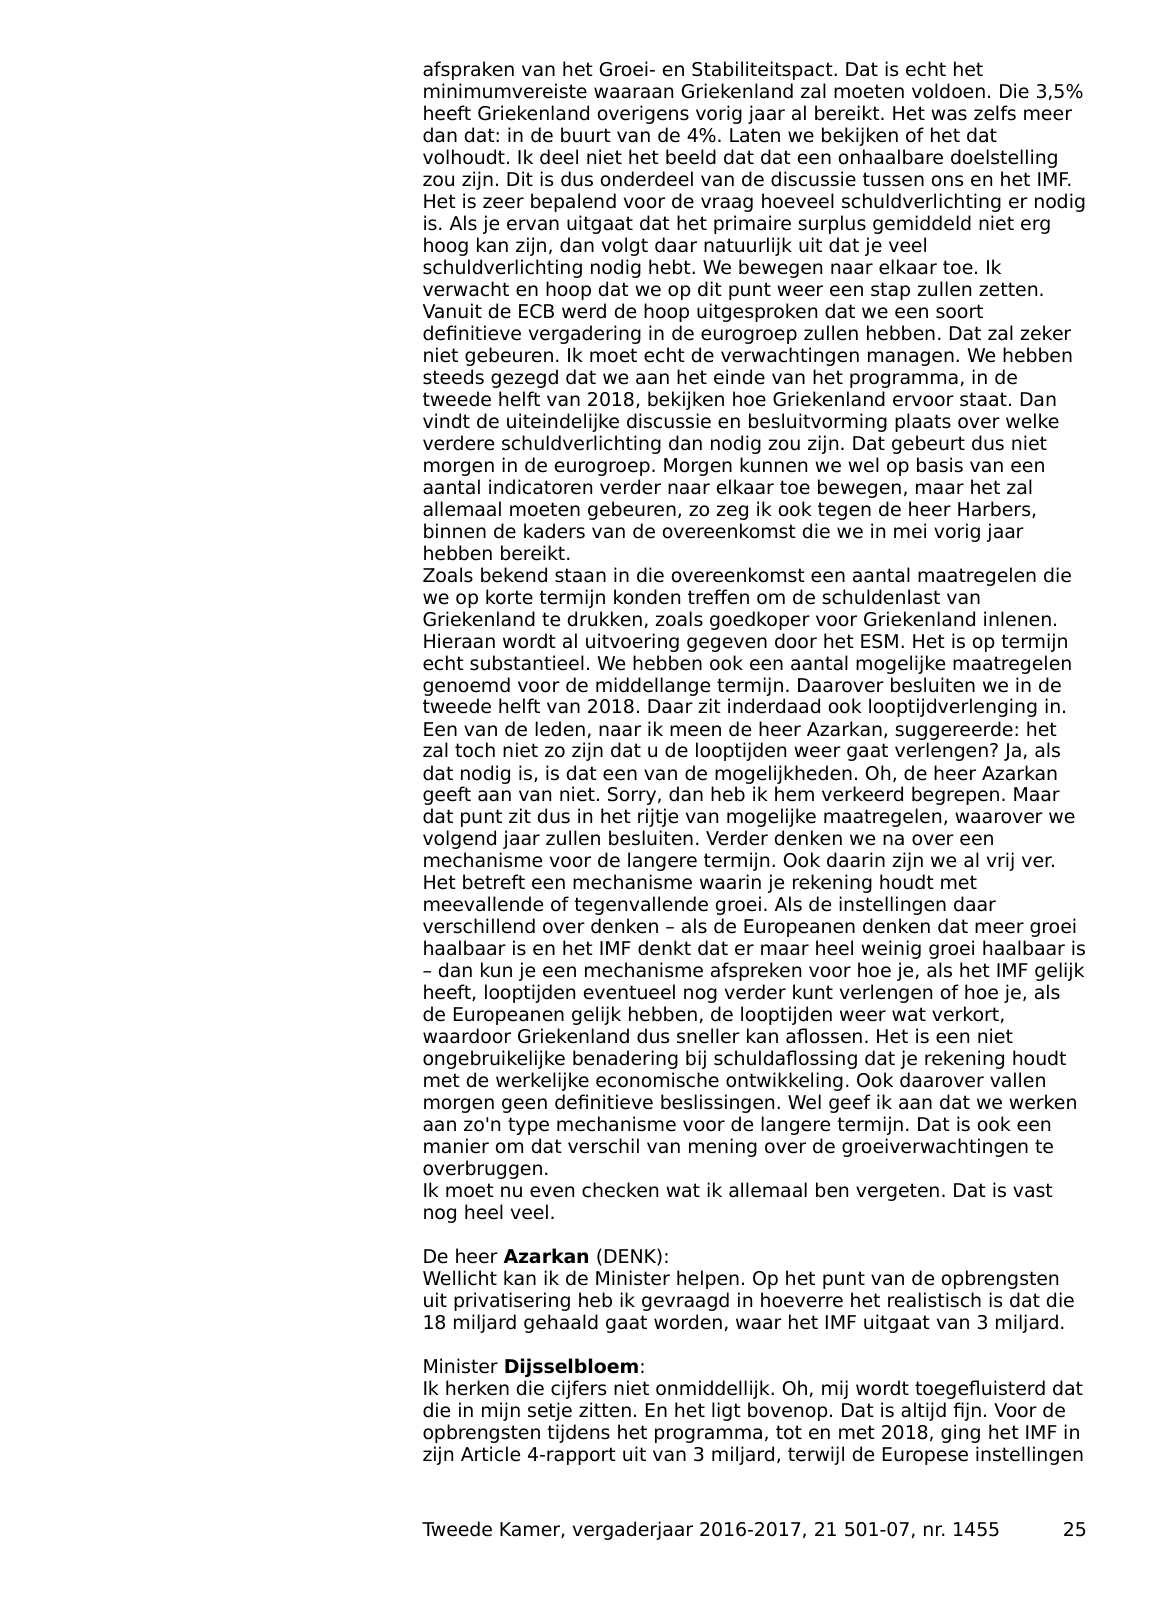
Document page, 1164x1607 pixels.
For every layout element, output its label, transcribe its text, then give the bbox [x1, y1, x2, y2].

text Wellicht kan ik de Minister helpen. Op het punt van de opbrengsten uit privatisering heb ik gevraagd in hoeverre het realistisch is dat die 18 miljard gehaald gaat worden, waar het IMF uitgaat van 3 miljard. [422, 1268, 1087, 1334]
text Zoals bekend staan in die overeenkomst een aantal maatregelen die we op korte termijn konden treffen om de schuldenlast van Griekenland te drukken, zoals goedkoper voor Griekenland inlenen. Hieraan wordt al uitvoering gegeven door het ESM. Het is op termijn echt substantieel. We hebben ook een aantal mogelijke maatregelen genoemd voor de middellange termijn. Daarover besluiten we in de tweede helft van 2018. Daar zit inderdaad ook looptijdverlenging in. Een van de leden, naar ik meen de heer Azarkan, suggereerde: het zal toch niet zo zijn dat u de looptijden weer gaat verlengen? Ja, als dat nodig is, is dat een van de mogelijkheden. Oh, de heer Azarkan geeft aan van niet. Sorry, dan heb ik hem verkeerd begrepen. Maar dat punt zit dus in het rijtje van mogelijke maatregelen, waarover we volgend jaar zullen besluiten. Verder denken we na over een mechanisme voor de langere termijn. Ook daarin zijn we al vrij ver. Het betreft een mechanisme waarin je rekening houdt met meevallende of tegenvallende groei. Als de instellingen daar verschillend over denken – als de Europeanen denken dat meer groei haalbaar is en het IMF denkt dat er maar heel weinig groei haalbaar is – dan kun je een mechanisme afspreken voor hoe je, als het IMF gelijk heeft, looptijden eventueel nog verder kunt verlengen of hoe je, als de Europeanen gelijk hebben, de looptijden weer wat verkort, waardoor Griekenland dus sneller kan aflossen. Het is een niet ongebruikelijke benadering bij schuldaflossing dat je rekening houdt met de werkelijke economische ontwikkeling. Ook daarover vallen morgen geen definitieve beslissingen. Wel geef ik aan dat we werken aan zo'n type mechanisme voor de langere termijn. Dat is ook een manier om dat verschil van mening over de groeiverwachtingen te overbruggen. [422, 564, 1087, 1180]
text Vanuit de ECB werd de hoop uitgesproken dat we een soort definitieve vergadering in de eurogroep zullen hebben. Dat zal zeker niet gebeuren. Ik moet echt de verwachtingen managen. We hebben steeds gezegd dat we aan het einde van het programma, in de tweede helft van 2018, bekijken hoe Griekenland ervoor staat. Dan vindt de uiteindelijke discussie en besluitvorming plaats over welke verdere schuldverlichting dan nodig zou zijn. Dat gebeurt dus niet morgen in de eurogroep. Morgen kunnen we wel op basis van een aantal indicatoren verder naar elkaar toe bewegen, maar het zal allemaal moeten gebeuren, zo zeg ik ook tegen de heer Harbers, binnen de kaders van de overeenkomst die we in mei vorig jaar hebben bereikt. [422, 301, 1087, 564]
text Minister Dijsselbloem: [422, 1356, 1087, 1378]
text Ik moet nu even checken wat ik allemaal ben vergeten. Dat is vast nog heel veel. [422, 1180, 1087, 1224]
text afspraken van het Groei- en Stabiliteitspact. Dat is echt het minimumvereiste waaraan Griekenland zal moeten voldoen. Die 3,5% heeft Griekenland overigens vorig jaar al bereikt. Het was zelfs meer dan dat: in de buurt van de 4%. Laten we bekijken of het dat volhoudt. Ik deel niet het beeld dat dat een onhaalbare doelstelling zou zijn. Dit is dus onderdeel van de discussie tussen ons en het IMF. Het is zeer bepalend voor de vraag hoeveel schuldverlichting er nodig is. Als je ervan uitgaat dat het primaire surplus gemiddeld niet erg hoog kan zijn, dan volgt daar natuurlijk uit dat je veel schuldverlichting nodig hebt. We bewegen naar elkaar toe. Ik verwacht en hoop dat we op dit punt weer een stap zullen zetten. [422, 59, 1087, 301]
text De heer Azarkan (DENK): [422, 1246, 1087, 1268]
text Ik herken die cijfers niet onmiddellijk. Oh, mij wordt toegefluisterd dat die in mijn setje zitten. En het ligt bovenop. Dat is altijd fijn. Voor de opbrengsten tijdens het programma, tot en met 2018, ging het IMF in zijn Article 4-rapport uit van 3 miljard, terwijl de Europese instellingen [422, 1378, 1087, 1466]
